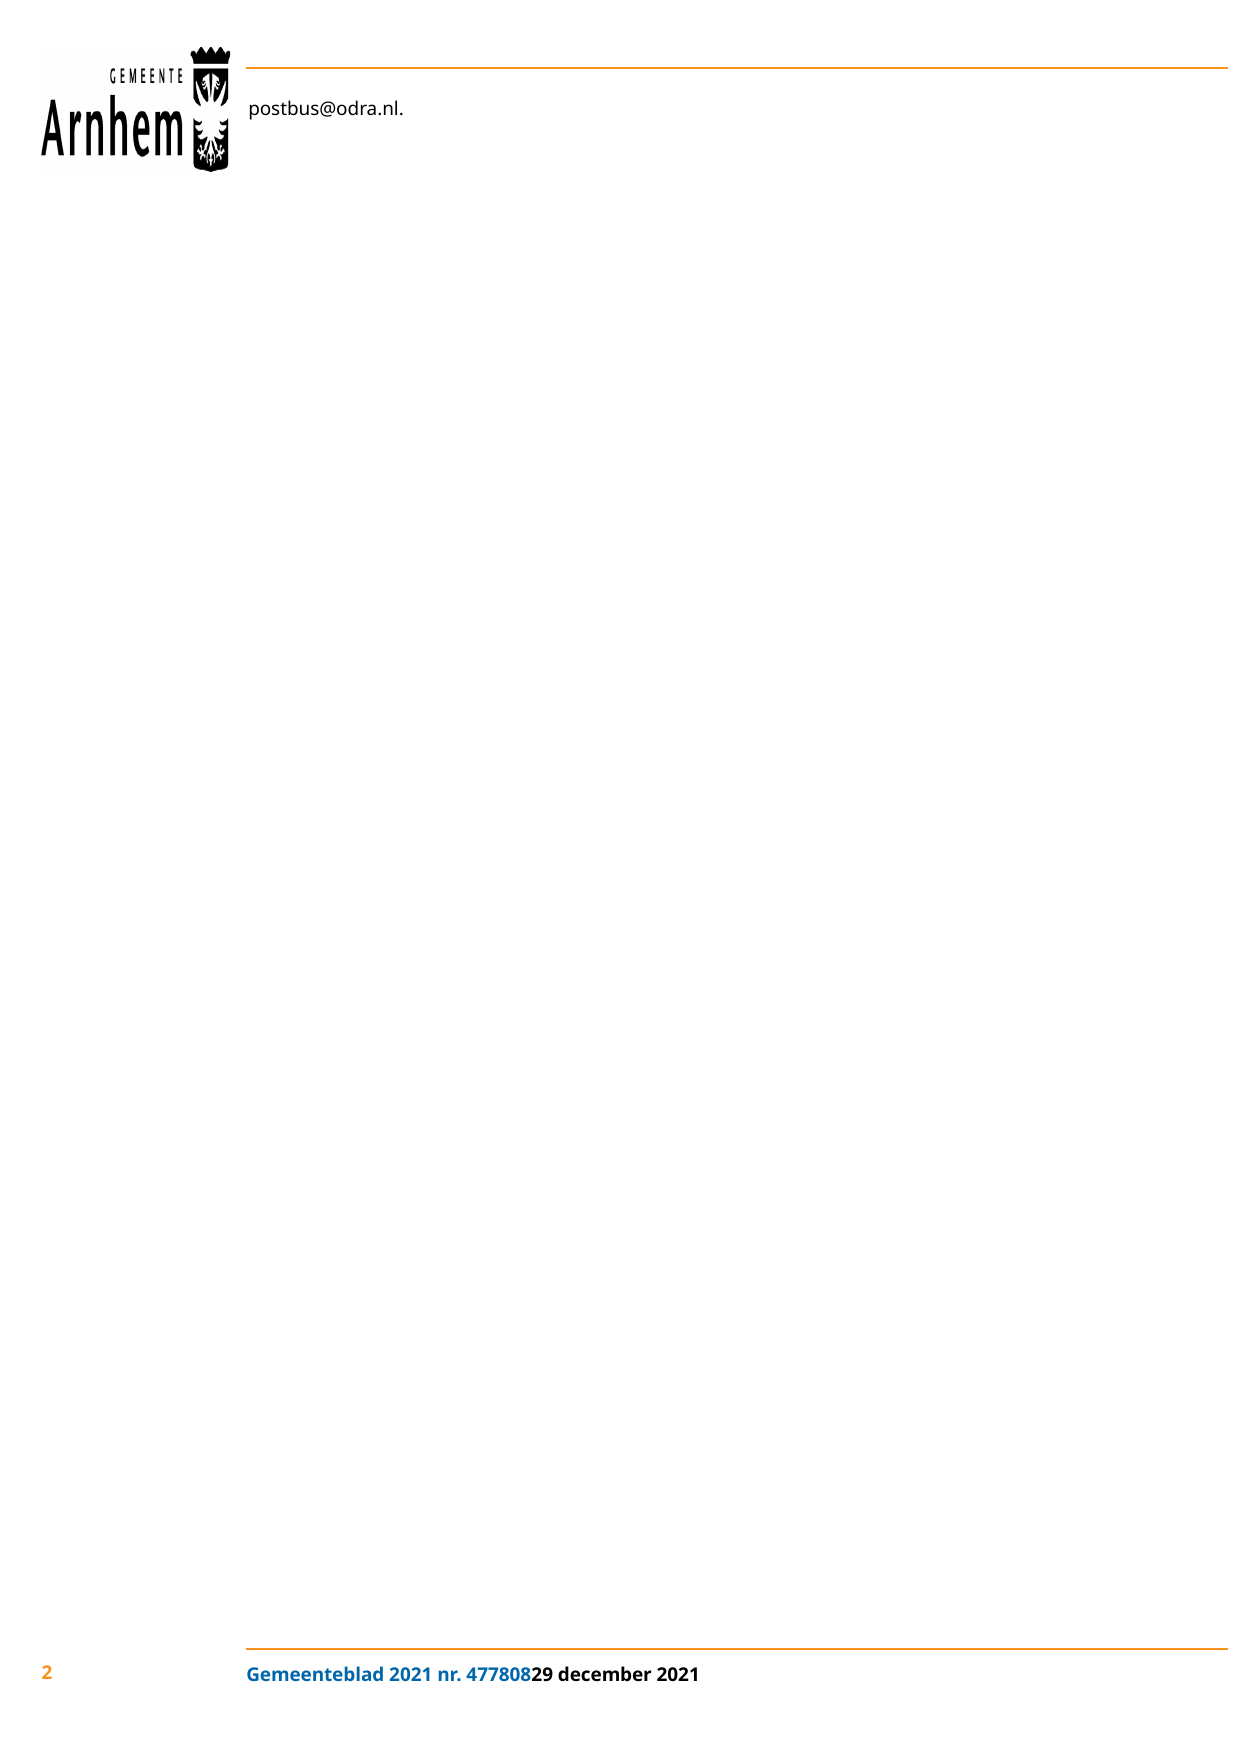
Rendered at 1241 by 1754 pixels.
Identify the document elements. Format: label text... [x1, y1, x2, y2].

picture [41, 47, 231, 172]
text postbus@odra.nl. [248, 95, 1152, 121]
